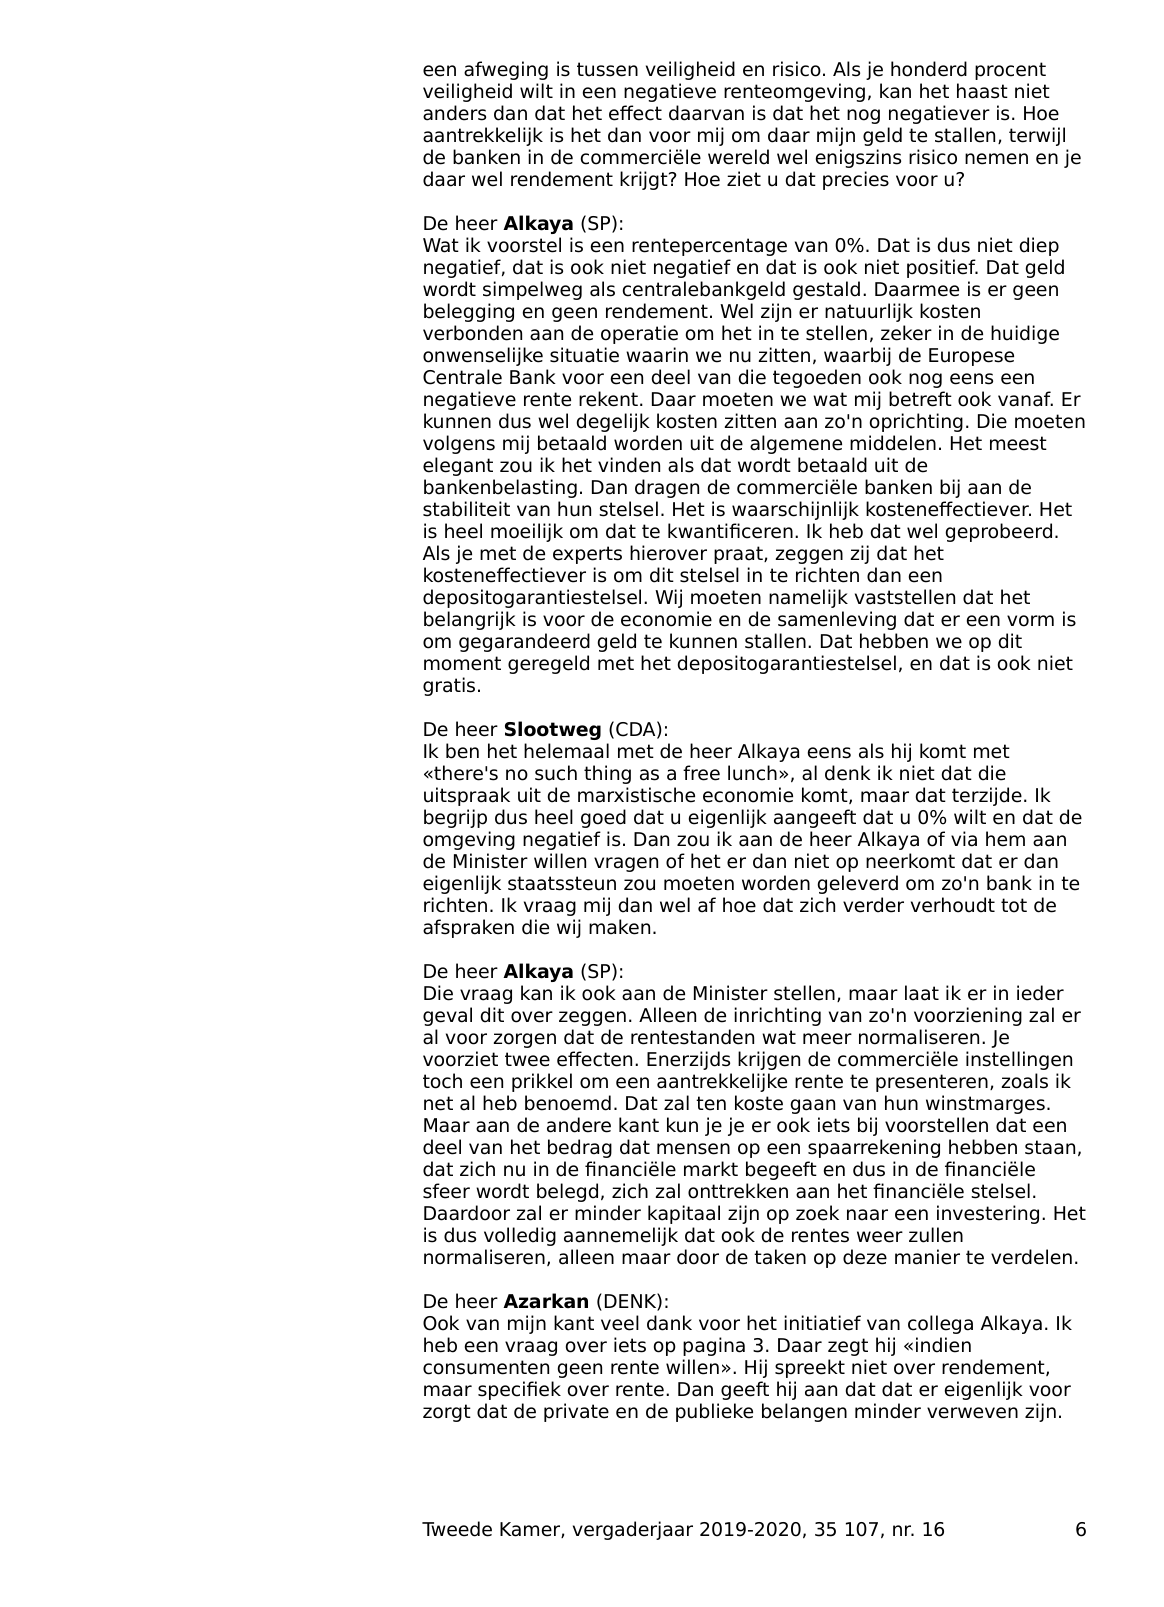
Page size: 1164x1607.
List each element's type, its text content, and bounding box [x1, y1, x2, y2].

text De heer Slootweg (CDA): [422, 719, 1087, 741]
text Ik ben het helemaal met de heer Alkaya eens als hij komt met «there's no such thing as a free lunch», al denk ik niet dat die uitspraak uit de marxistische economie komt, maar dat terzijde. Ik begrijp dus heel goed dat u eigenlijk aangeeft dat u 0% wilt en dat de omgeving negatief is. Dan zou ik aan de heer Alkaya of via hem aan de Minister willen vragen of het er dan niet op neerkomt dat er dan eigenlijk staatssteun zou moeten worden geleverd om zo'n bank in te richten. Ik vraag mij dan wel af hoe dat zich verder verhoudt tot de afspraken die wij maken. [422, 741, 1087, 939]
text De heer Alkaya (SP): [422, 961, 1087, 983]
text Ook van mijn kant veel dank voor het initiatief van collega Alkaya. Ik heb een vraag over iets op pagina 3. Daar zegt hij «indien consumenten geen rente willen». Hij spreekt niet over rendement, maar specifiek over rente. Dan geeft hij aan dat dat er eigenlijk voor zorgt dat de private en de publieke belangen minder verweven zijn. [422, 1313, 1087, 1423]
text De heer Azarkan (DENK): [422, 1291, 1087, 1313]
text Die vraag kan ik ook aan de Minister stellen, maar laat ik er in ieder geval dit over zeggen. Alleen de inrichting van zo'n voorziening zal er al voor zorgen dat de rentestanden wat meer normaliseren. Je voorziet twee effecten. Enerzijds krijgen de commerciële instellingen toch een prikkel om een aantrekkelijke rente te presenteren, zoals ik net al heb benoemd. Dat zal ten koste gaan van hun winstmarges. Maar aan de andere kant kun je je er ook iets bij voorstellen dat een deel van het bedrag dat mensen op een spaarrekening hebben staan, dat zich nu in de financiële markt begeeft en dus in de financiële sfeer wordt belegd, zich zal onttrekken aan het financiële stelsel. Daardoor zal er minder kapitaal zijn op zoek naar een investering. Het is dus volledig aannemelijk dat ook de rentes weer zullen normaliseren, alleen maar door de taken op deze manier te verdelen. [422, 983, 1087, 1268]
text Wat ik voorstel is een rentepercentage van 0%. Dat is dus niet diep negatief, dat is ook niet negatief en dat is ook niet positief. Dat geld wordt simpelweg als centralebankgeld gestald. Daarmee is er geen belegging en geen rendement. Wel zijn er natuurlijk kosten verbonden aan de operatie om het in te stellen, zeker in de huidige onwenselijke situatie waarin we nu zitten, waarbij de Europese Centrale Bank voor een deel van die tegoeden ook nog eens een negatieve rente rekent. Daar moeten we wat mij betreft ook vanaf. Er kunnen dus wel degelijk kosten zitten aan zo'n oprichting. Die moeten volgens mij betaald worden uit de algemene middelen. Het meest elegant zou ik het vinden als dat wordt betaald uit de bankenbelasting. Dan dragen de commerciële banken bij aan de stabiliteit van hun stelsel. Het is waarschijnlijk kosteneffectiever. Het is heel moeilijk om dat te kwantificeren. Ik heb dat wel geprobeerd. Als je met de experts hierover praat, zeggen zij dat het kosteneffectiever is om dit stelsel in te richten dan een depositogarantiestelsel. Wij moeten namelijk vaststellen dat het belangrijk is voor de economie en de samenleving dat er een vorm is om gegarandeerd geld te kunnen stallen. Dat hebben we op dit moment geregeld met het depositogarantiestelsel, en dat is ook niet gratis. [422, 235, 1087, 697]
text De heer Alkaya (SP): [422, 213, 1087, 235]
text een afweging is tussen veiligheid en risico. Als je honderd procent veiligheid wilt in een negatieve renteomgeving, kan het haast niet anders dan dat het effect daarvan is dat het nog negatiever is. Hoe aantrekkelijk is het dan voor mij om daar mijn geld te stallen, terwijl de banken in de commerciële wereld wel enigszins risico nemen en je daar wel rendement krijgt? Hoe ziet u dat precies voor u? [422, 59, 1087, 191]
